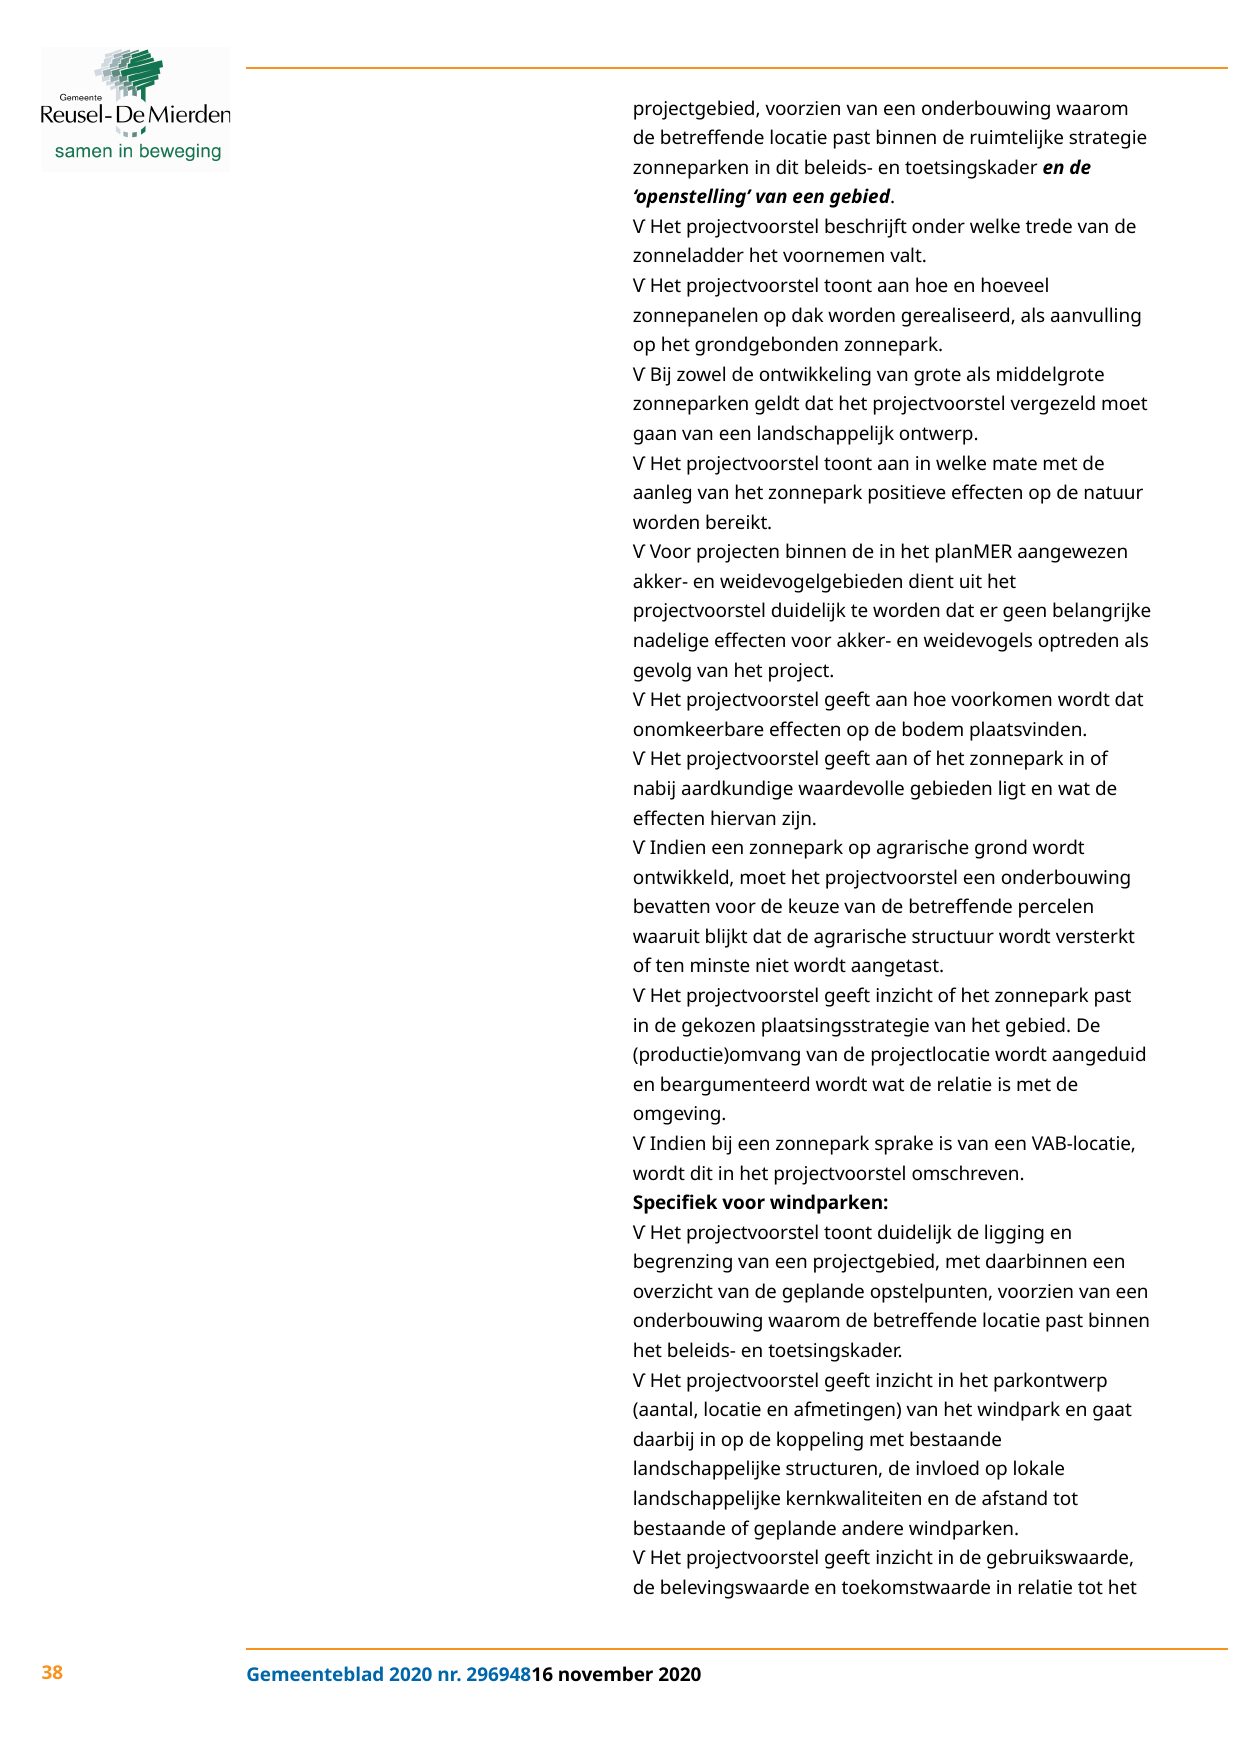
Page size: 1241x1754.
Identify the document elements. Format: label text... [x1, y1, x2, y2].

picture [41, 47, 231, 172]
table_cell projectgebied, voorzien van een onderbouwing waarom de betreffende locatie past binnen de ruimtelijke strategie zonneparken in dit beleids- en toetsingskader en de ‘openstelling’ van een gebied. Ѵ Het projectvoorstel beschrijft onder welke trede van de zonneladder het voornemen valt. Ѵ Het projectvoorstel toont aan hoe en hoeveel zonnepanelen op dak worden gerealiseerd, als aanvulling op het grondgebonden zonnepark. Ѵ Bij zowel de ontwikkeling van grote als middelgrote zonneparken geldt dat het projectvoorstel vergezeld moet gaan van een landschappelijk ontwerp. Ѵ Het projectvoorstel toont aan in welke mate met de aanleg van het zonnepark positieve effecten op de natuur worden bereikt. Ѵ Voor projecten binnen de in het planMER aangewezen akker- en weidevogelgebieden dient uit het projectvoorstel duidelijk te worden dat er geen belangrijke nadelige effecten voor akker- en weidevogels optreden als gevolg van het project. Ѵ Het projectvoorstel geeft aan hoe voorkomen wordt dat onomkeerbare effecten op de bodem plaatsvinden. Ѵ Het projectvoorstel geeft aan of het zonnepark in of nabij aardkundige waardevolle gebieden ligt en wat de effecten hiervan zijn. Ѵ Indien een zonnepark op agrarische grond wordt ontwikkeld, moet het projectvoorstel een onderbouwing bevatten voor de keuze van de betreffende percelen waaruit blijkt dat de agrarische structuur wordt versterkt of ten minste niet wordt aangetast. Ѵ Het projectvoorstel geeft inzicht of het zonnepark past in de gekozen plaatsingsstrategie van het gebied. De (productie)omvang van de projectlocatie wordt aangeduid en beargumenteerd wordt wat de relatie is met de omgeving. Ѵ Indien bij een zonnepark sprake is van een VAB-locatie, wordt dit in het projectvoorstel omschreven. Specifiek voor windparken: Ѵ Het projectvoorstel toont duidelijk de ligging en begrenzing van een projectgebied, met daarbinnen een overzicht van de geplande opstelpunten, voorzien van een onderbouwing waarom de betreffende locatie past binnen het beleids- en toetsingskader. Ѵ Het projectvoorstel geeft inzicht in het parkontwerp (aantal, locatie en afmetingen) van het windpark en gaat daarbij in op de koppeling met bestaande landschappelijke structuren, de invloed op lokale landschappelijke kernkwaliteiten en de afstand tot bestaande of geplande andere windparken. Ѵ Het projectvoorstel geeft inzicht in de gebruikswaarde, de belevingswaarde en toekomstwaarde in relatie tot het [633, 95, 1152, 1600]
table_cell [248, 95, 633, 1600]
